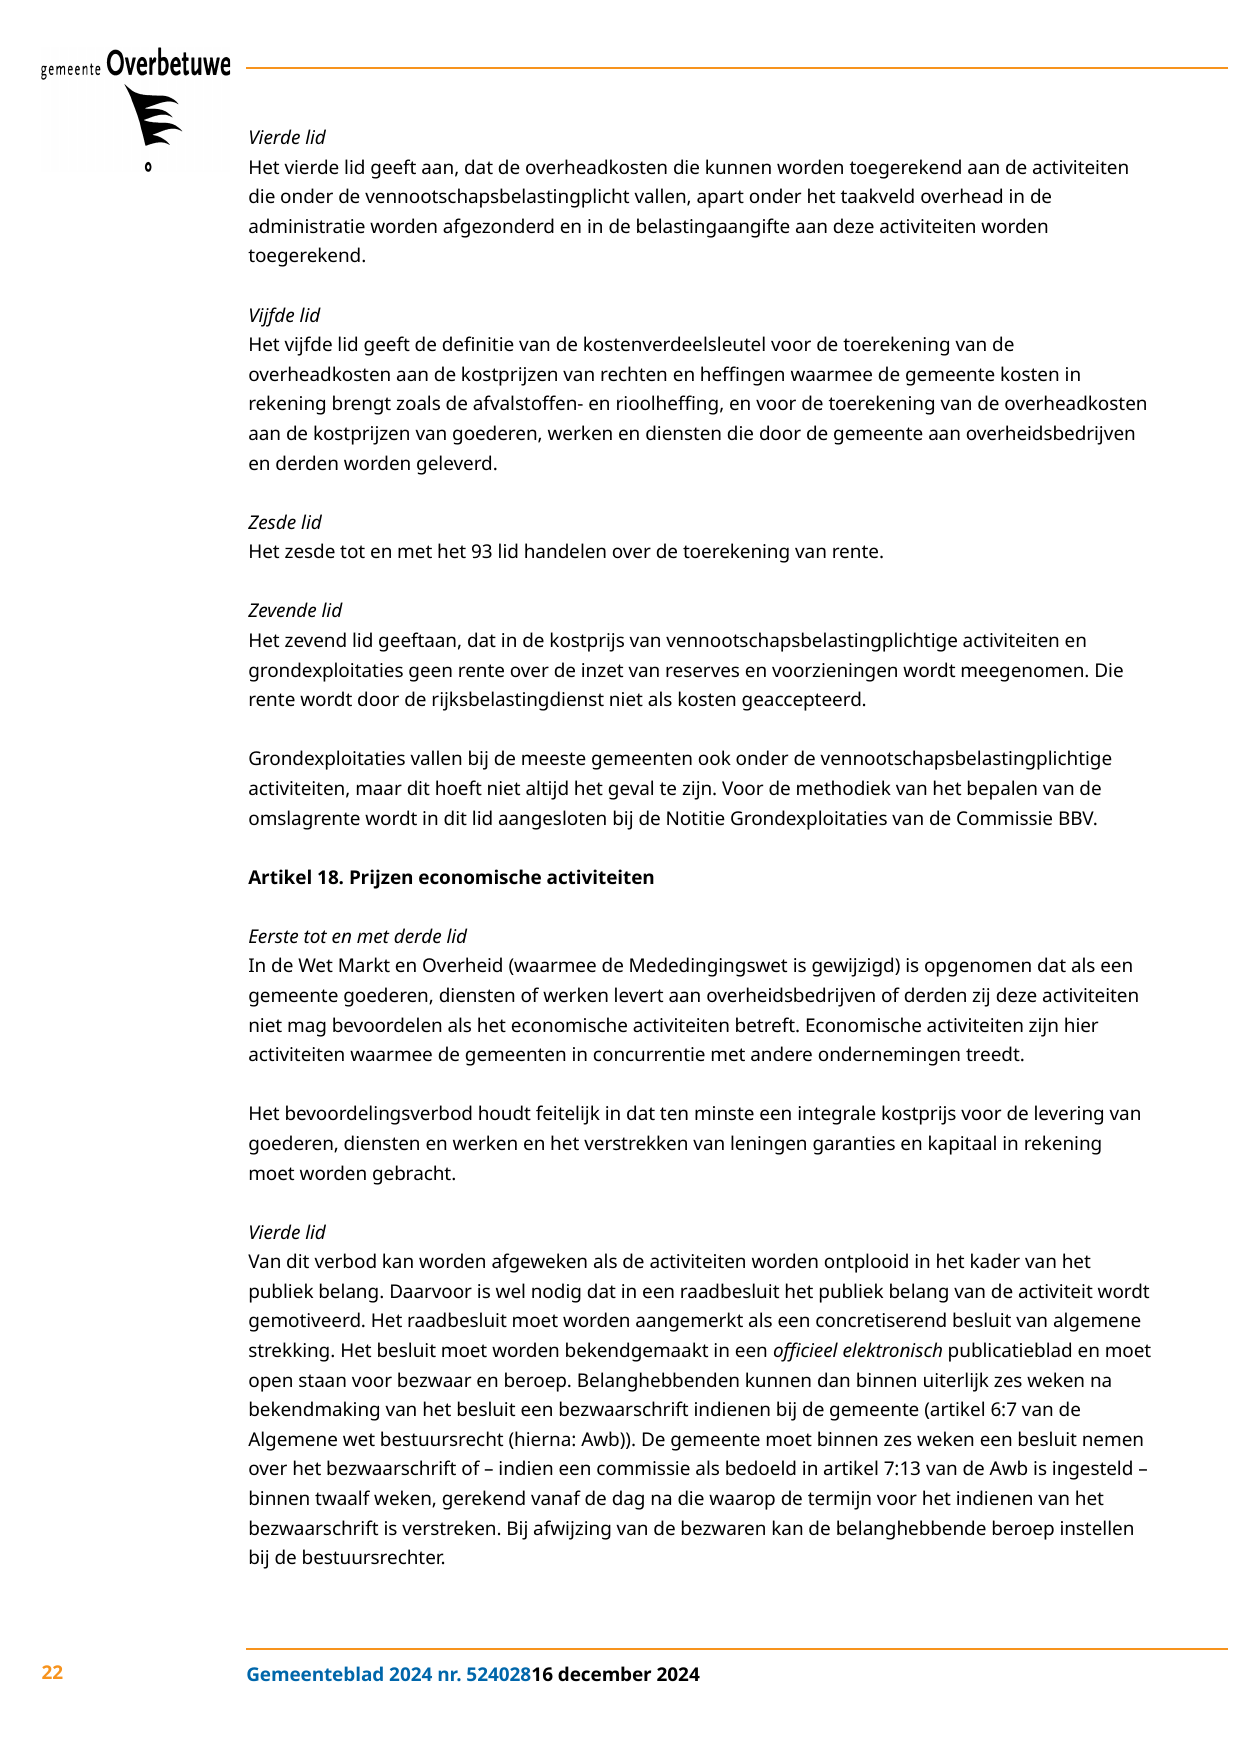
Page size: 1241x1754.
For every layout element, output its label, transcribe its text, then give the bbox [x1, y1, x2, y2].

text Vierde lid [248, 124, 1152, 150]
text Artikel 18. Prijzen economische activiteiten [248, 864, 1152, 890]
text Vijfde lid [248, 302, 1152, 328]
picture [41, 47, 231, 172]
text Vierde lid [248, 1219, 1152, 1245]
text Het zesde tot en met het 93 lid handelen over de toerekening van rente. [248, 538, 1152, 564]
text Van dit verbod kan worden afgeweken als de activiteiten worden ontplooid in het kader van het publiek belang. Daarvoor is wel nodig dat in een raadbesluit het publiek belang van de activiteit wordt gemotiveerd. Het raadbesluit moet worden aangemerkt als een concretiserend besluit van algemene strekking. Het besluit moet worden bekendgemaakt in een officieel elektronisch publicatieblad en moet open staan voor bezwaar en beroep. Belanghebbenden kunnen dan binnen uiterlijk zes weken na bekendmaking van het besluit een bezwaarschrift indienen bij de gemeente (artikel 6:7 van de Algemene wet bestuursrecht (hierna: Awb)). De gemeente moet binnen zes weken een besluit nemen over het bezwaarschrift of – indien een commissie als bedoeld in artikel 7:13 van de Awb is ingesteld – binnen twaalf weken, gerekend vanaf de dag na die waarop de termijn voor het indienen van het bezwaarschrift is verstreken. Bij afwijzing van de bezwaren kan de belanghebbende beroep instellen bij de bestuursrechter. [248, 1248, 1152, 1570]
text Het zevend lid geeftaan, dat in de kostprijs van vennootschapsbelastingplichtige activiteiten en grondexploitaties geen rente over de inzet van reserves en voorzieningen wordt meegenomen. Die rente wordt door de rijksbelastingdienst niet als kosten geaccepteerd. [248, 627, 1152, 712]
text Het vijfde lid geeft de definitie van de kostenverdeelsleutel voor de toerekening van de overheadkosten aan de kostprijzen van rechten en heffingen waarmee de gemeente kosten in rekening brengt zoals de afvalstoffen- en rioolheffing, en voor de toerekening van de overheadkosten aan de kostprijzen van goederen, werken en diensten die door de gemeente aan overheidsbedrijven en derden worden geleverd. [248, 331, 1152, 476]
text Het bevoordelingsverbod houdt feitelijk in dat ten minste een integrale kostprijs voor de levering van goederen, diensten en werken en het verstrekken van leningen garanties en kapitaal in rekening moet worden gebracht. [248, 1101, 1152, 1186]
text Het vierde lid geeft aan, dat de overheadkosten die kunnen worden toegerekend aan de activiteiten die onder de vennootschapsbelastingplicht vallen, apart onder het taakveld overhead in de administratie worden afgezonderd en in de belastingaangifte aan deze activiteiten worden toegerekend. [248, 154, 1152, 268]
text Zevende lid [248, 598, 1152, 623]
text Eerste tot en met derde lid [248, 923, 1152, 949]
text Zesde lid [248, 509, 1152, 535]
text Grondexploitaties vallen bij de meeste gemeenten ook onder de vennootschapsbelastingplichtige activiteiten, maar dit hoeft niet altijd het geval te zijn. Voor de methodiek van het bepalen van de omslagrente wordt in dit lid aangesloten bij de Notitie Grondexploitaties van de Commissie BBV. [248, 746, 1152, 831]
text In de Wet Markt en Overheid (waarmee de Mededingingswet is gewijzigd) is opgenomen dat als een gemeente goederen, diensten of werken levert aan overheidsbedrijven of derden zij deze activiteiten niet mag bevoordelen als het economische activiteiten betreft. Economische activiteiten zijn hier activiteiten waarmee de gemeenten in concurrentie met andere ondernemingen treedt. [248, 953, 1152, 1067]
